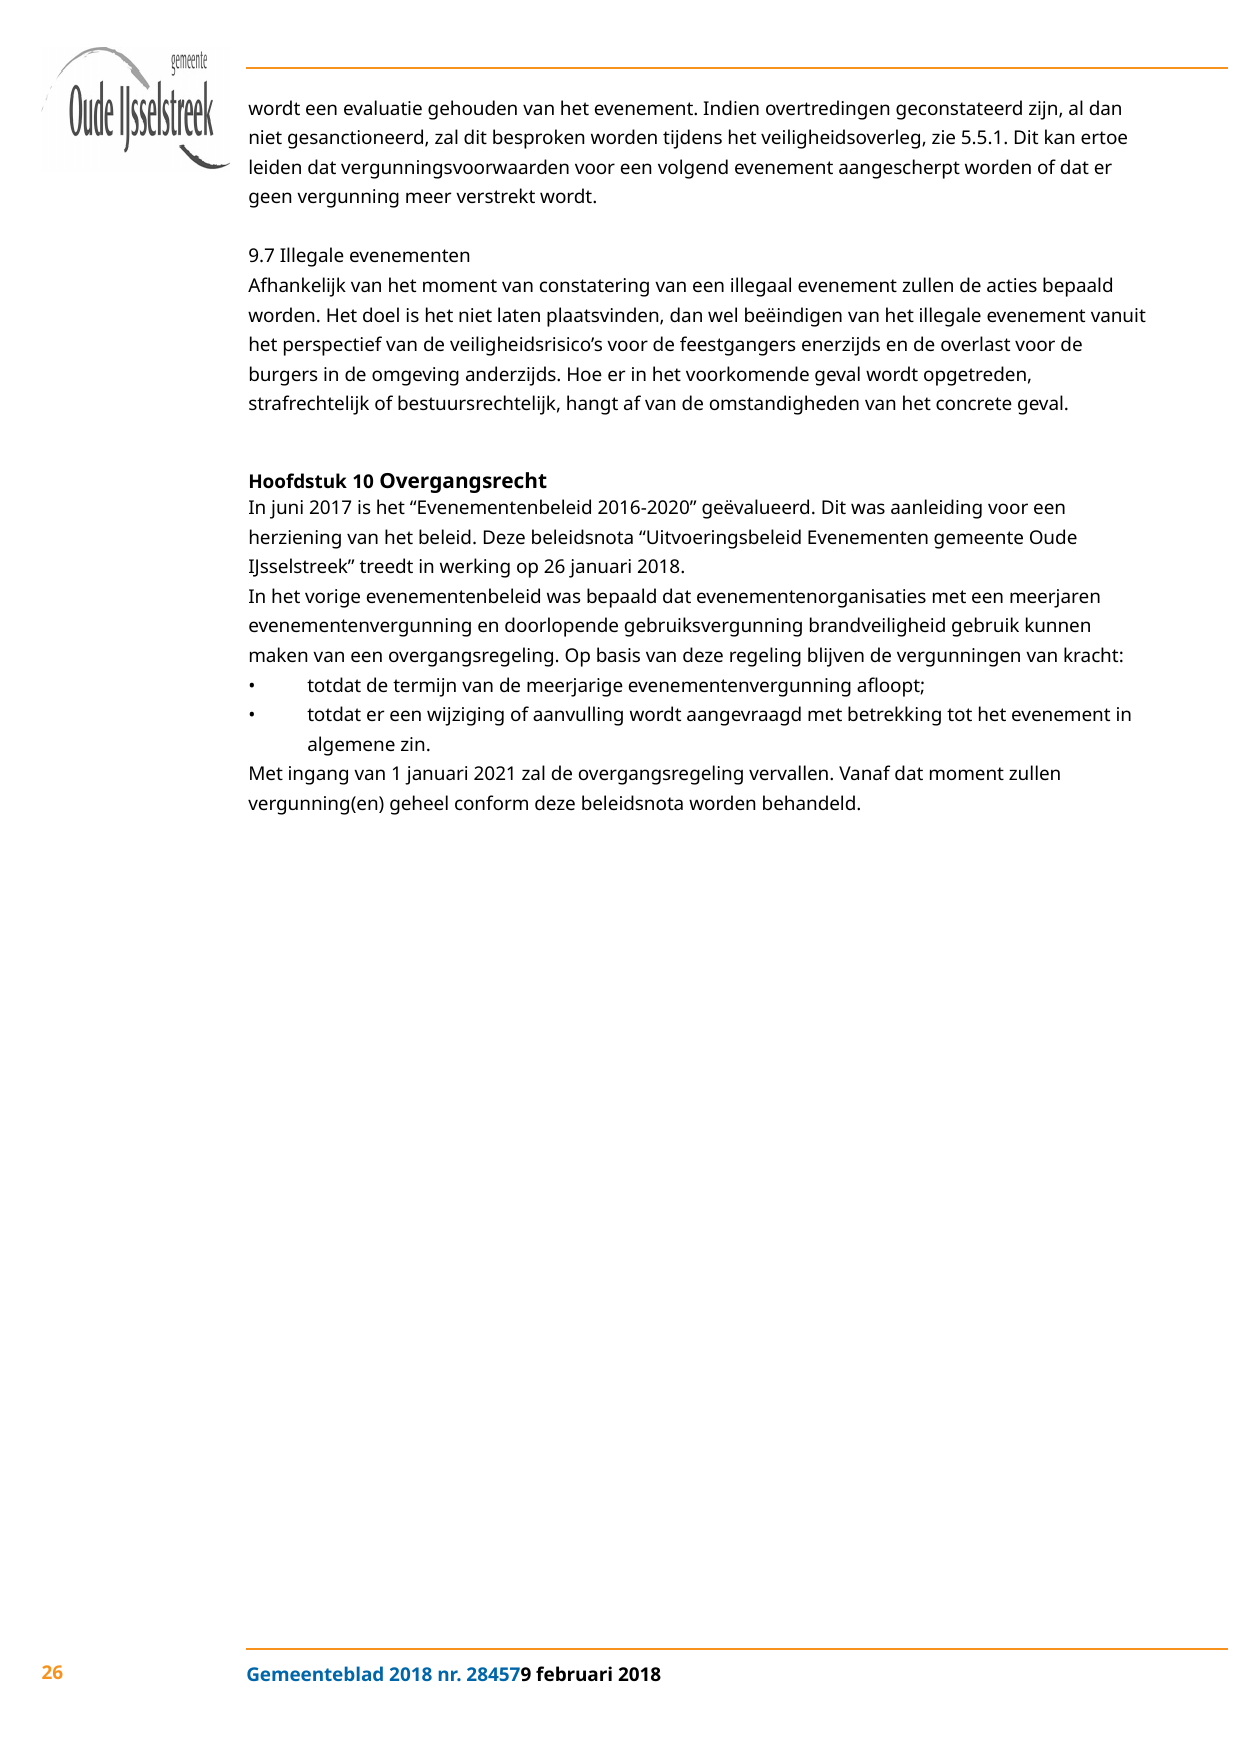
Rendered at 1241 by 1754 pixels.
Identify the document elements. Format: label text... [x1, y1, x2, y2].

text In het vorige evenementenbeleid was bepaald dat evenementenorganisaties met een meerjaren evenementenvergunning en doorlopende gebruiksvergunning brandveiligheid gebruik kunnen maken van een overgangsregeling. Op basis van deze regeling blijven de vergunningen van kracht: [248, 583, 1152, 668]
text Hoofdstuk 10 Overgangsrecht [248, 466, 1152, 494]
text Met ingang van 1 januari 2021 zal de overgangsregeling vervallen. Vanaf dat moment zullen vergunning(en) geheel conform deze beleidsnota worden behandeld. [248, 761, 1152, 816]
text In juni 2017 is het “Evenementenbeleid 2016-2020” geëvalueerd. Dit was aanleiding voor een herziening van het beleid. Deze beleidsnota “Uitvoeringsbeleid Evenementen gemeente Oude IJsselstreek” treedt in werking op 26 januari 2018. [248, 494, 1152, 579]
text Afhankelijk van het moment van constatering van een illegaal evenement zullen de acties bepaald worden. Het doel is het niet laten plaatsvinden, dan wel beëindigen van het illegale evenement vanuit het perspectief van de veiligheidsrisico’s voor de feestgangers enerzijds en de overlast voor de burgers in de omgeving anderzijds. Hoe er in het voorkomende geval wordt opgetreden, strafrechtelijk of bestuursrechtelijk, hangt af van de omstandigheden van het concrete geval. [248, 272, 1152, 416]
text 9.7 Illegale evenementen [248, 243, 1152, 268]
text wordt een evaluatie gehouden van het evenement. Indien overtredingen geconstateerd zijn, al dan niet gesanctioneerd, zal dit besproken worden tijdens het veiligheidsoverleg, zie 5.5.1. Dit kan ertoe leiden dat vergunningsvoorwaarden voor een volgend evenement aangescherpt worden of dat er geen vergunning meer verstrekt wordt. [248, 95, 1152, 209]
list totdat de termijn van de meerjarige evenementenvergunning afloopt; [248, 672, 1152, 697]
list totdat er een wijziging of aanvulling wordt aangevraagd met betrekking tot het evenement in algemene zin. [248, 701, 1152, 757]
picture [41, 47, 231, 172]
